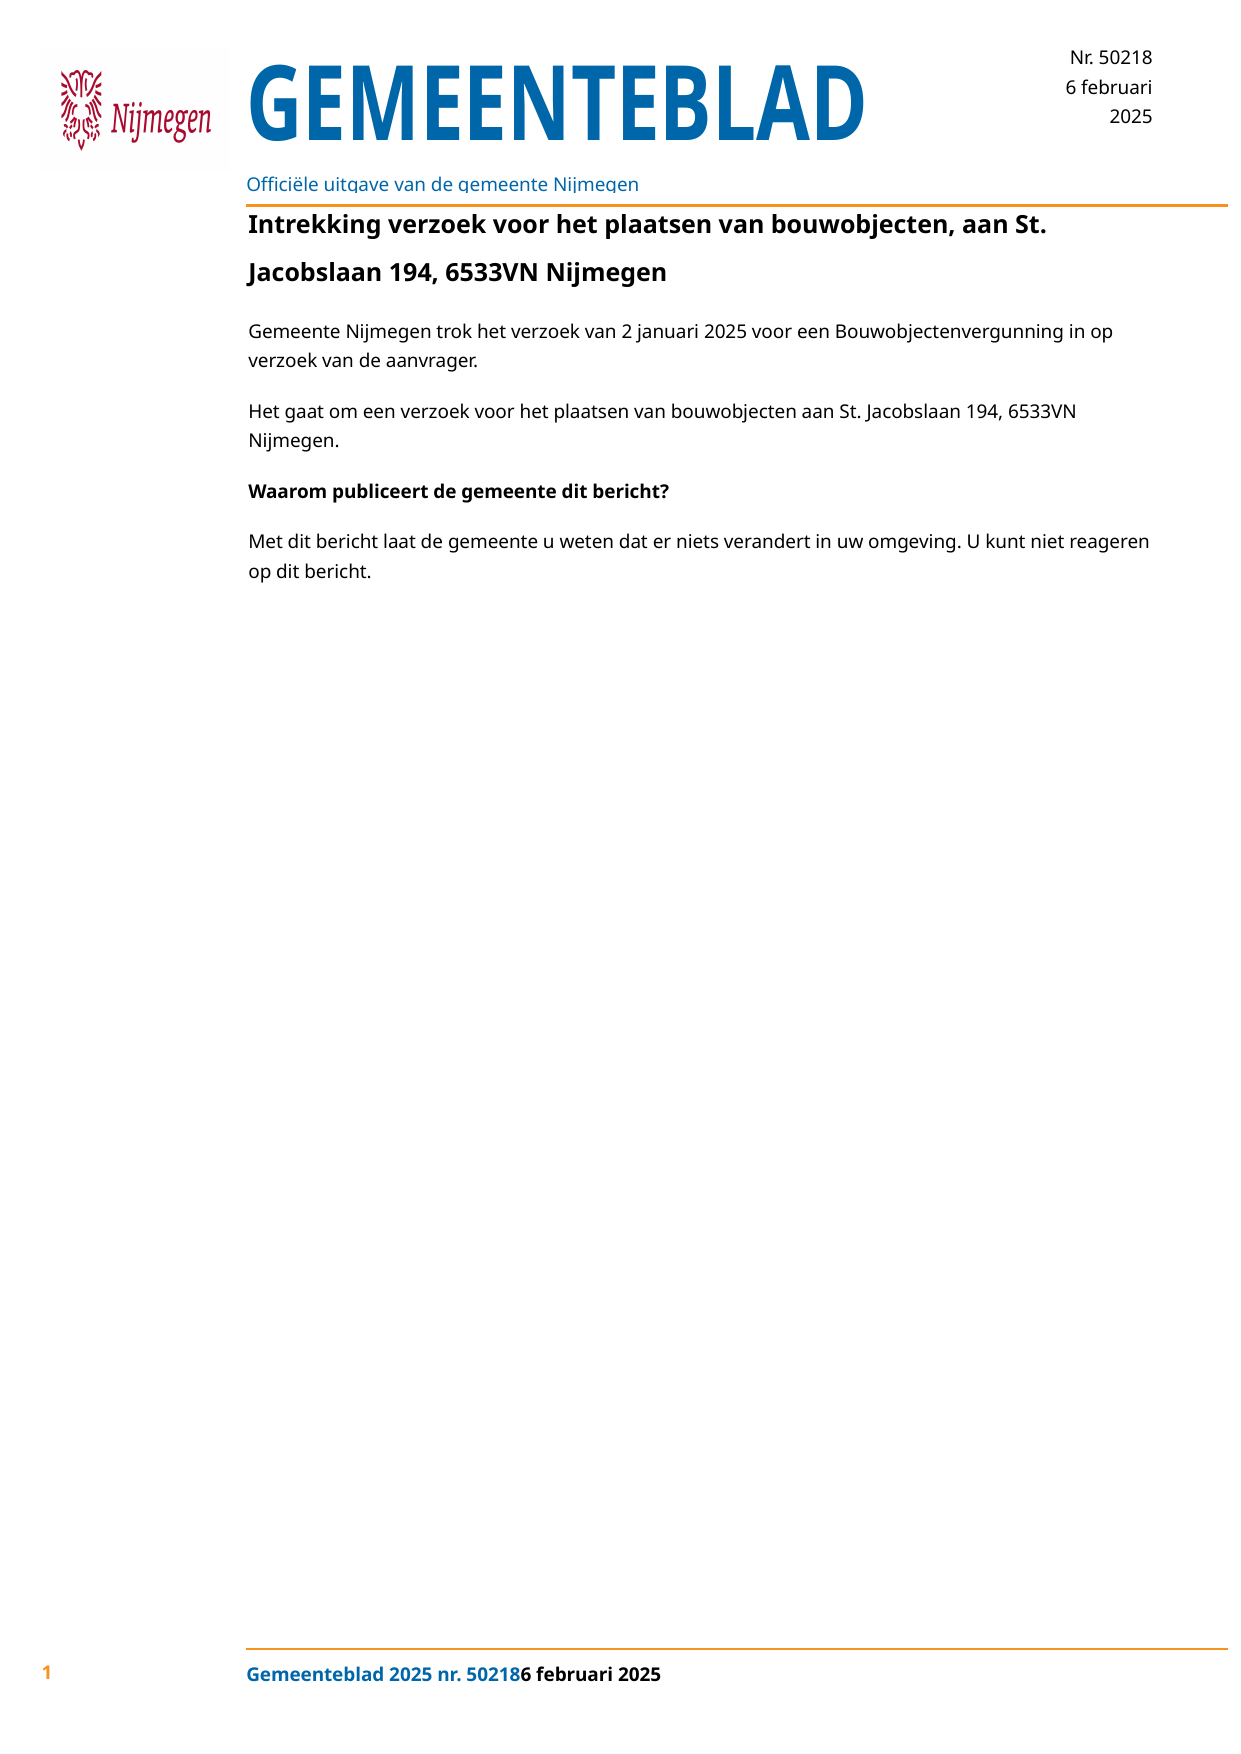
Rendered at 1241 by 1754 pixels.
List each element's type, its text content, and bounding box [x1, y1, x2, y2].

text Waarom publiceert de gemeente dit bericht? [248, 478, 1152, 504]
picture [41, 47, 231, 172]
text Gemeente Nijmegen trok het verzoek van 2 januari 2025 voor een Bouwobjectenvergunning in op verzoek van de aanvrager. [248, 318, 1152, 373]
text Het gaat om een verzoek voor het plaatsen van bouwobjecten aan St. Jacobslaan 194, 6533VN Nijmegen. [248, 398, 1152, 453]
text Met dit bericht laat de gemeente u weten dat er niets verandert in uw omgeving. U kunt niet reageren op dit bericht. [248, 528, 1152, 584]
text Intrekking verzoek voor het plaatsen van bouwobjecten, aan St. Jacobslaan 194, 6533VN Nijmegen [248, 207, 1152, 288]
